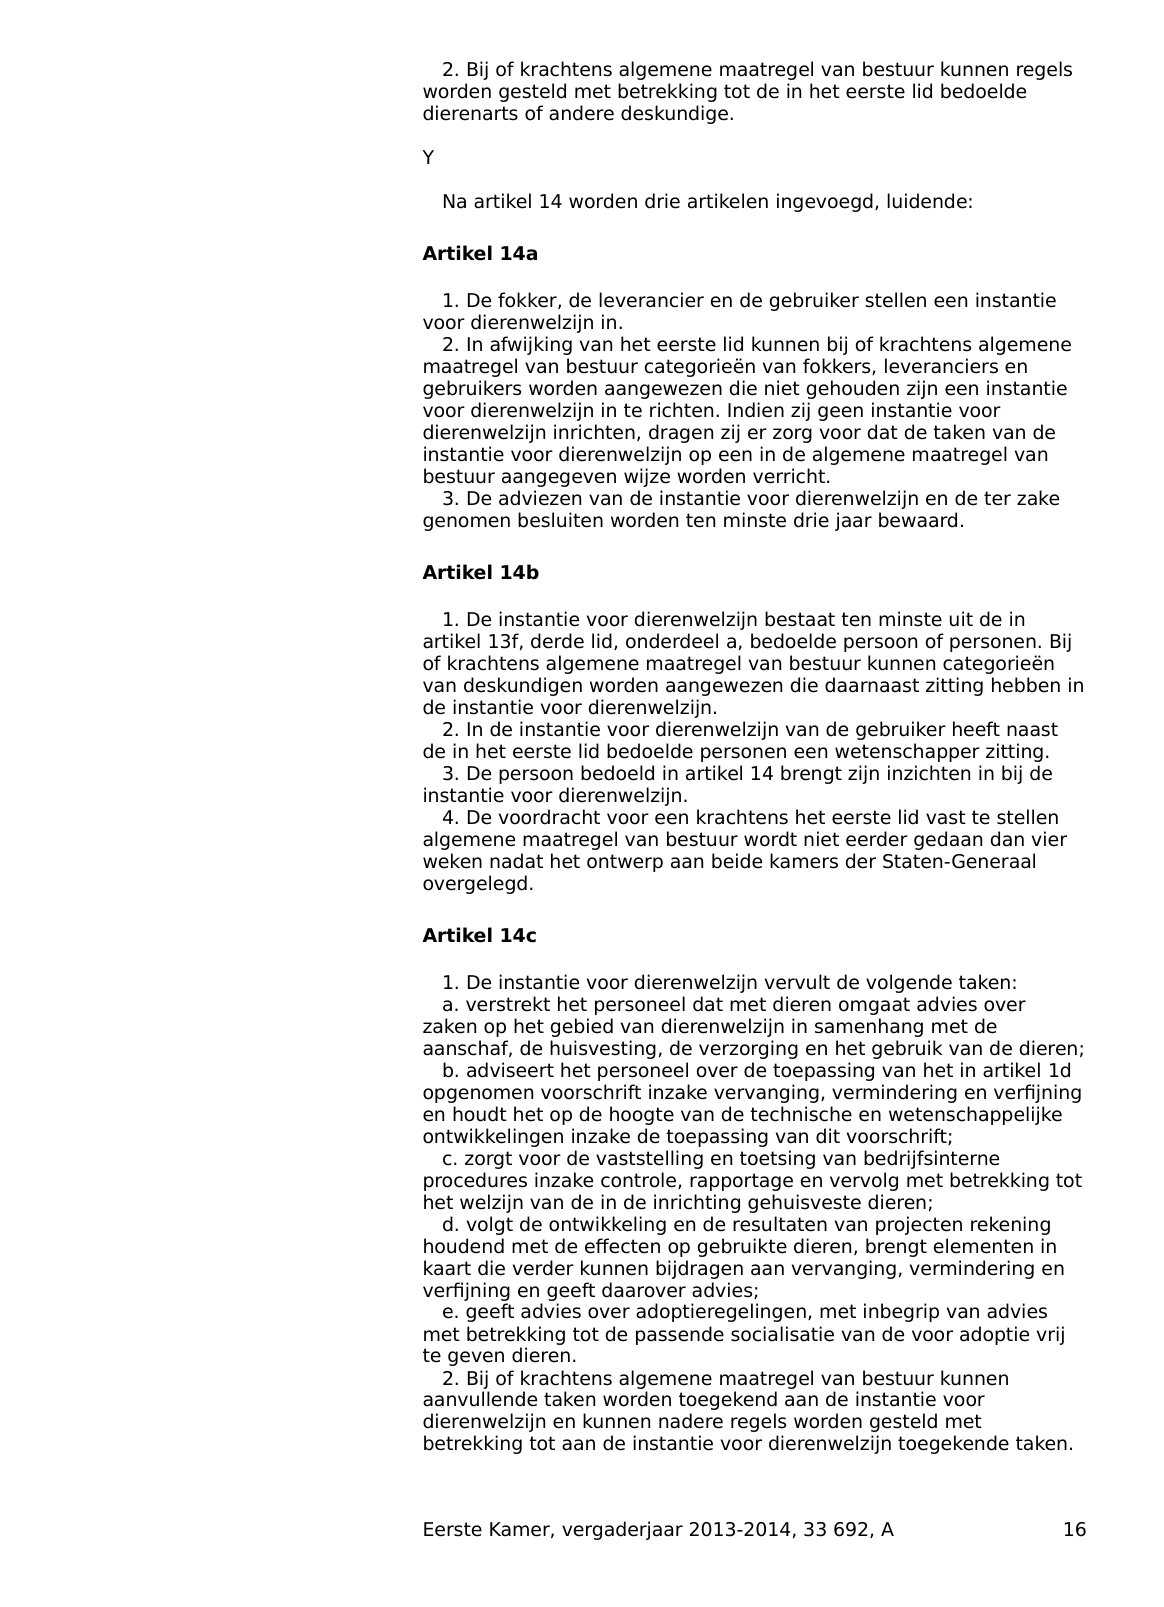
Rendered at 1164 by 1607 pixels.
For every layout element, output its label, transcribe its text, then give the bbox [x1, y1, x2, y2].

subtitle Artikel 14b [422, 562, 1087, 584]
text a. verstrekt het personeel dat met dieren omgaat advies over zaken op het gebied van dierenwelzijn in samenhang met de aanschaf, de huisvesting, de verzorging en het gebruik van de dieren; [422, 994, 1087, 1060]
text d. volgt de ontwikkeling en de resultaten van projecten rekening houdend met de effecten op gebruikte dieren, brengt elementen in kaart die verder kunnen bijdragen aan vervanging, vermindering en verfijning en geeft daarover advies; [422, 1213, 1087, 1301]
text c. zorgt voor de vaststelling en toetsing van bedrijfsinterne procedures inzake controle, rapportage en vervolg met betrekking tot het welzijn van de in de inrichting gehuisveste dieren; [422, 1148, 1087, 1213]
text 4. De voordracht voor een krachtens het eerste lid vast te stellen algemene maatregel van bestuur wordt niet eerder gedaan dan vier weken nadat het ontwerp aan beide kamers der Staten-Generaal overgelegd. [422, 807, 1087, 895]
text 2. In afwijking van het eerste lid kunnen bij of krachtens algemene maatregel van bestuur categorieën van fokkers, leveranciers en gebruikers worden aangewezen die niet gehouden zijn een instantie voor dierenwelzijn in te richten. Indien zij geen instantie voor dierenwelzijn inrichten, dragen zij er zorg voor dat de taken van de instantie voor dierenwelzijn op een in de algemene maatregel van bestuur aangegeven wijze worden verricht. [422, 334, 1087, 488]
subtitle Artikel 14a [422, 243, 1087, 265]
text 1. De fokker, de leverancier en de gebruiker stellen een instantie voor dierenwelzijn in. [422, 290, 1087, 334]
text Y [422, 147, 1087, 169]
text 3. De adviezen van de instantie voor dierenwelzijn en de ter zake genomen besluiten worden ten minste drie jaar bewaard. [422, 488, 1087, 532]
text 2. Bij of krachtens algemene maatregel van bestuur kunnen regels worden gesteld met betrekking tot de in het eerste lid bedoelde dierenarts of andere deskundige. [422, 59, 1087, 125]
text 1. De instantie voor dierenwelzijn bestaat ten minste uit de in artikel 13f, derde lid, onderdeel a, bedoelde persoon of personen. Bij of krachtens algemene maatregel van bestuur kunnen categorieën van deskundigen worden aangewezen die daarnaast zitting hebben in de instantie voor dierenwelzijn. [422, 609, 1087, 719]
text 1. De instantie voor dierenwelzijn vervult de volgende taken: [422, 972, 1087, 994]
text e. geeft advies over adoptieregelingen, met inbegrip van advies met betrekking tot de passende socialisatie van de voor adoptie vrij te geven dieren. [422, 1301, 1087, 1367]
text 2. Bij of krachtens algemene maatregel van bestuur kunnen aanvullende taken worden toegekend aan de instantie voor dierenwelzijn en kunnen nadere regels worden gesteld met betrekking tot aan de instantie voor dierenwelzijn toegekende taken. [422, 1367, 1087, 1455]
text b. adviseert het personeel over de toepassing van het in artikel 1d opgenomen voorschrift inzake vervanging, vermindering en verfijning en houdt het op de hoogte van de technische en wetenschappelijke ontwikkelingen inzake de toepassing van dit voorschrift; [422, 1060, 1087, 1148]
text 3. De persoon bedoeld in artikel 14 brengt zijn inzichten in bij de instantie voor dierenwelzijn. [422, 763, 1087, 807]
text 2. In de instantie voor dierenwelzijn van de gebruiker heeft naast de in het eerste lid bedoelde personen een wetenschapper zitting. [422, 719, 1087, 763]
subtitle Artikel 14c [422, 925, 1087, 947]
text Na artikel 14 worden drie artikelen ingevoegd, luidende: [422, 191, 1087, 213]
